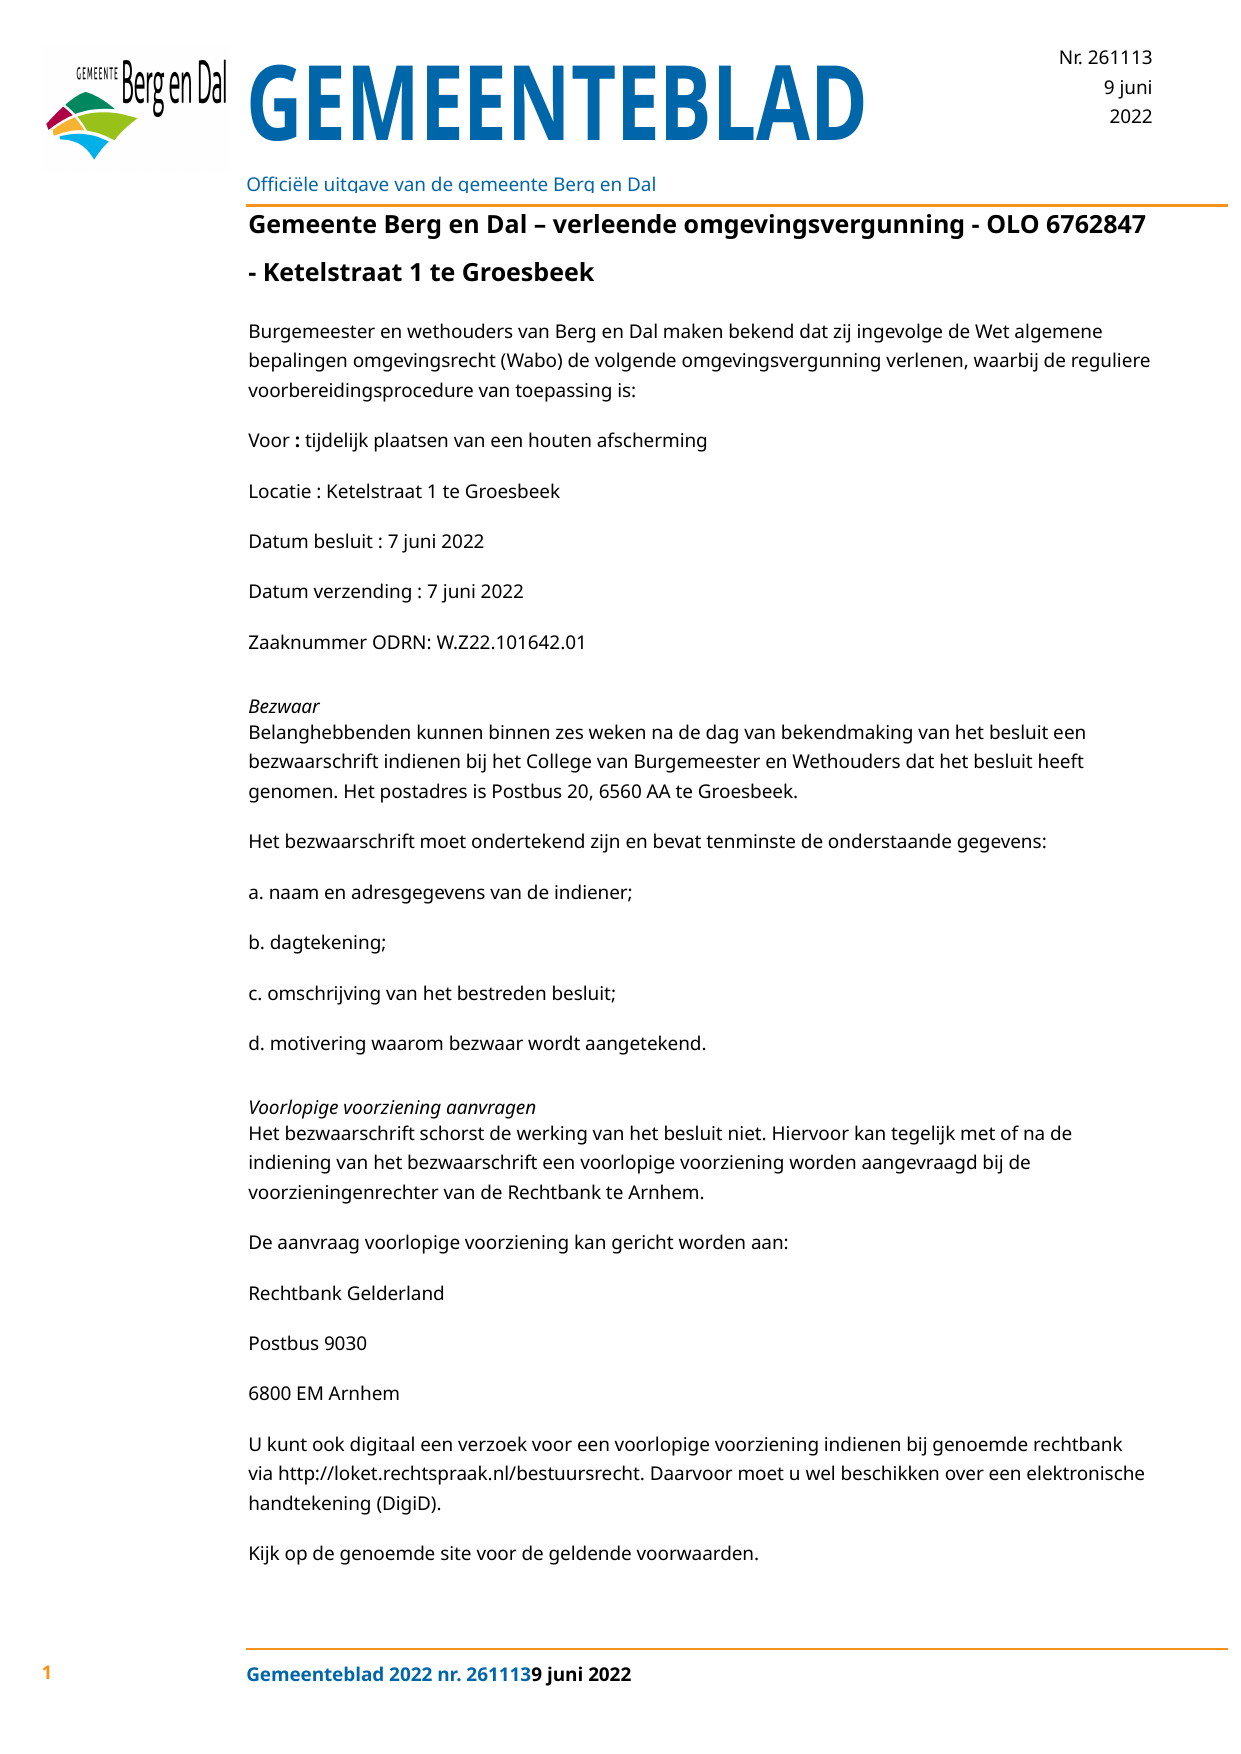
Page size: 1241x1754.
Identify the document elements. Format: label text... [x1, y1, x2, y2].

text a. naam en adresgegevens van de indiener; [248, 879, 1152, 904]
text De aanvraag voorlopige voorziening kan gericht worden aan: [248, 1229, 1152, 1255]
picture [41, 47, 231, 172]
text Het bezwaarschrift schorst de werking van het besluit niet. Hiervoor kan tegelijk met of na de indiening van het bezwaarschrift een voorlopige voorziening worden aangevraagd bij de voorzieningenrechter van de Rechtbank te Arnhem. [248, 1120, 1152, 1205]
text U kunt ook digitaal een verzoek voor een voorlopige voorziening indienen bij genoemde rechtbank via http://loket.rechtspraak.nl/bestuursrecht. Daarvoor moet u wel beschikken over een elektronische handtekening (DigiD). [248, 1431, 1152, 1516]
text Voor : tijdelijk plaatsen van een houten afscherming [248, 427, 1152, 453]
text Het bezwaarschrift moet ondertekend zijn en bevat tenminste de onderstaande gegevens: [248, 828, 1152, 854]
text Postbus 9030 [248, 1330, 1152, 1356]
text Rechtbank Gelderland [248, 1280, 1152, 1306]
text 6800 EM Arnhem [248, 1381, 1152, 1406]
text Gemeente Berg en Dal – verleende omgevingsvergunning - OLO 6762847 - Ketelstraat 1 te Groesbeek [248, 207, 1152, 288]
text Voorlopige voorziening aanvragen [248, 1094, 1152, 1120]
text b. dagtekening; [248, 929, 1152, 955]
text Burgemeester en wethouders van Berg en Dal maken bekend dat zij ingevolge de Wet algemene bepalingen omgevingsrecht (Wabo) de volgende omgevingsvergunning verlenen, waarbij de reguliere voorbereidingsprocedure van toepassing is: [248, 318, 1152, 403]
text c. omschrijving van het bestreden besluit; [248, 980, 1152, 1005]
text Locatie : Ketelstraat 1 te Groesbeek [248, 478, 1152, 504]
text d. motivering waarom bezwaar wordt aangetekend. [248, 1030, 1152, 1056]
text Zaaknummer ODRN: W.Z22.101642.01 [248, 629, 1152, 655]
text Bezwaar [248, 693, 1152, 719]
text Belanghebbenden kunnen binnen zes weken na de dag van bekendmaking van het besluit een bezwaarschrift indienen bij het College van Burgemeester en Wethouders dat het besluit heeft genomen. Het postadres is Postbus 20, 6560 AA te Groesbeek. [248, 719, 1152, 804]
text Datum verzending : 7 juni 2022 [248, 579, 1152, 604]
text Kijk op de genoemde site voor de geldende voorwaarden. [248, 1541, 1152, 1566]
text Datum besluit : 7 juni 2022 [248, 528, 1152, 554]
